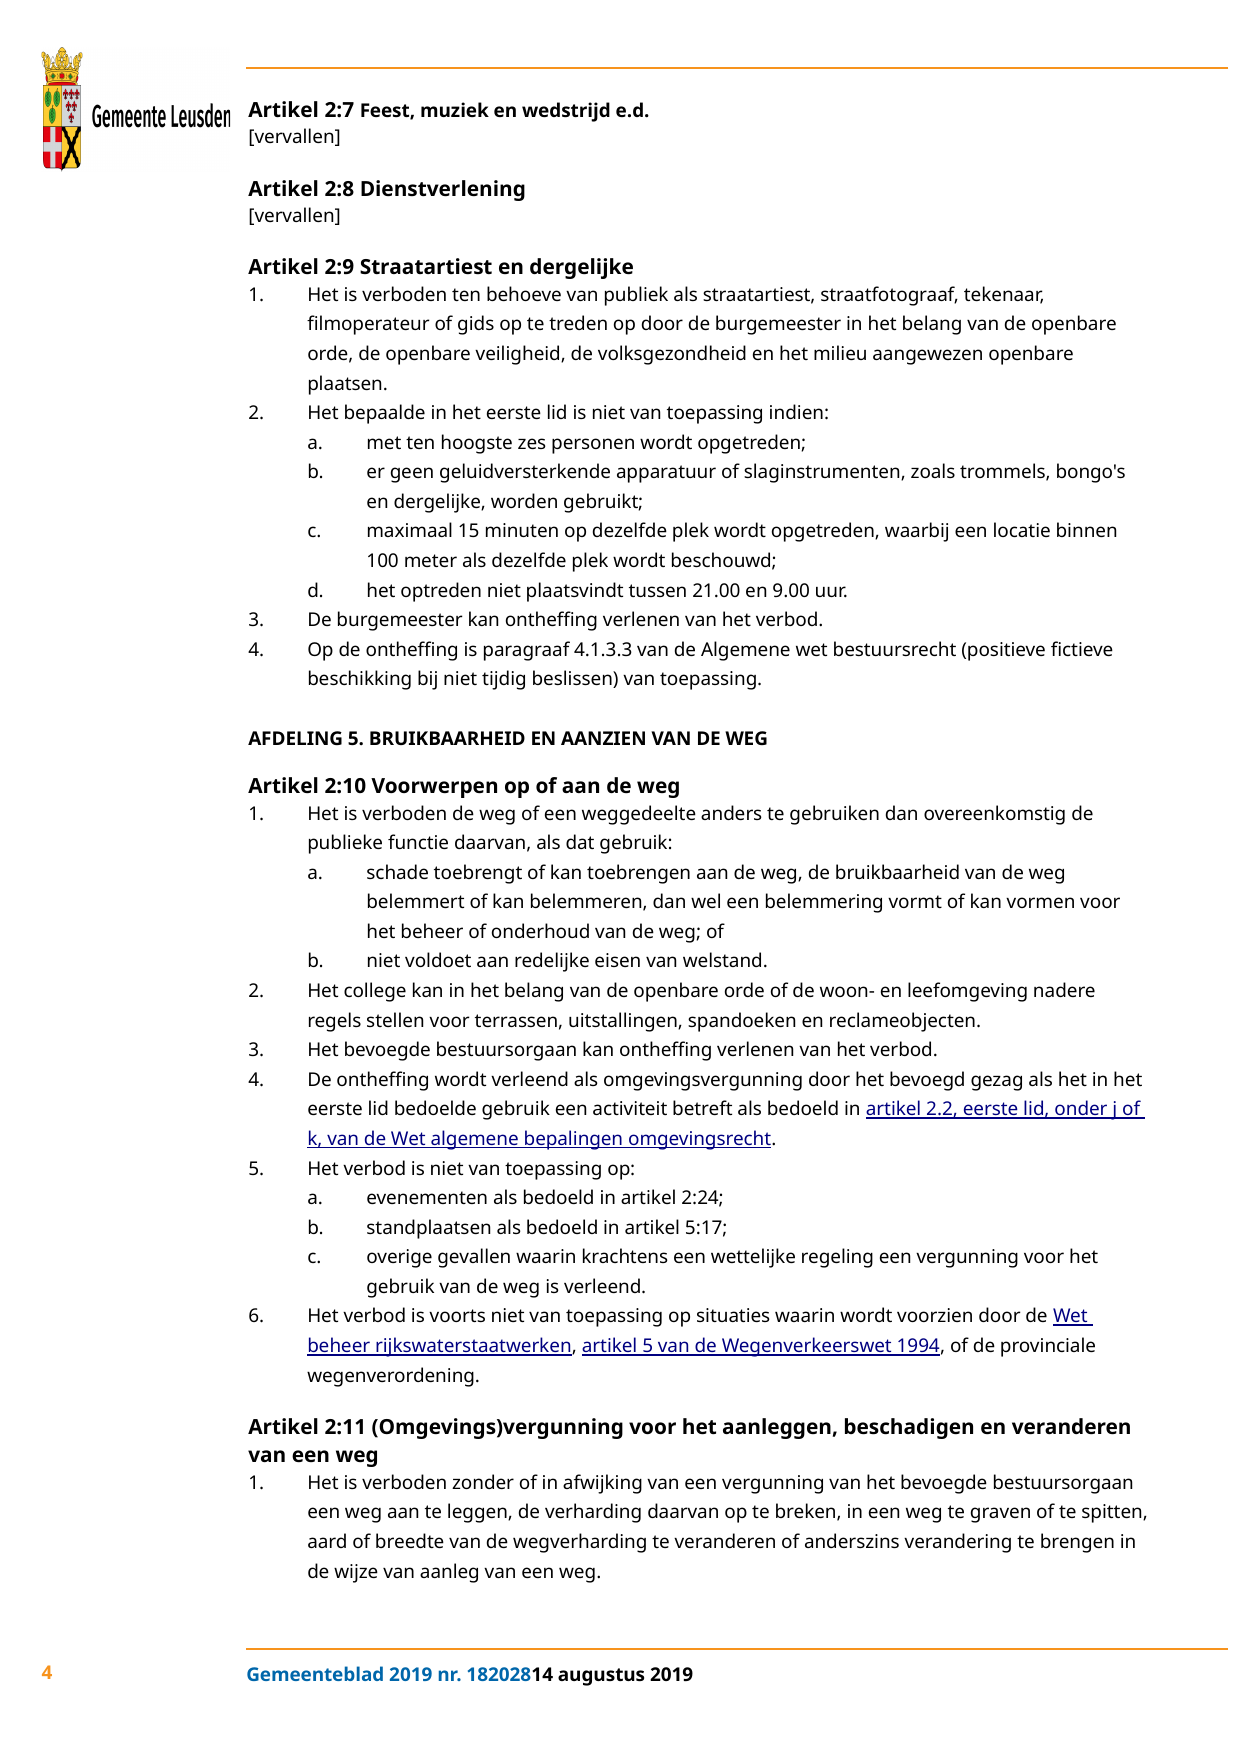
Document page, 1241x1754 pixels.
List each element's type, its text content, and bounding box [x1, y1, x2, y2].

list Het is verboden zonder of in afwijking van een vergunning van het bevoegde bestuursorgaan een weg aan te leggen, de verharding daarvan op te breken, in een weg te graven of te spitten, aard of breedte van de wegverharding te veranderen of anderszins verandering te brengen in de wijze van aanleg van een weg. [248, 1469, 1152, 1583]
list Het college kan in het belang van de openbare orde of de woon- en leefomgeving nadere regels stellen voor terrassen, uitstallingen, spandoeken en reclameobjecten. [248, 977, 1152, 1032]
list schade toebrengt of kan toebrengen aan de weg, de bruikbaarheid van de weg belemmert of kan belemmeren, dan wel een belemmering vormt of kan vormen voor het beheer of onderhoud van de weg; of [307, 859, 1152, 944]
text Artikel 2:11 (Omgevings)vergunning voor het aanleggen, beschadigen en veranderen van een weg [248, 1412, 1152, 1469]
list met ten hoogste zes personen wordt opgetreden; [307, 429, 1152, 454]
text Artikel 2:8 Dienstverlening [248, 174, 1152, 202]
list Het bepaalde in het eerste lid is niet van toepassing indien: [248, 399, 1152, 425]
list er geen geluidversterkende apparatuur of slaginstrumenten, zoals trommels, bongo's en dergelijke, worden gebruikt; [307, 458, 1152, 514]
list het optreden niet plaatsvindt tussen 21.00 en 9.00 uur. [307, 577, 1152, 602]
list Het bevoegde bestuursorgaan kan ontheffing verlenen van het verbod. [248, 1036, 1152, 1062]
list Het is verboden de weg of een weggedeelte anders te gebruiken dan overeenkomstig de publieke functie daarvan, als dat gebruik: [248, 800, 1152, 855]
picture [41, 47, 231, 172]
text [vervallen] [248, 202, 1152, 228]
list niet voldoet aan redelijke eisen van welstand. [307, 948, 1152, 973]
list maximaal 15 minuten op dezelfde plek wordt opgetreden, waarbij een locatie binnen 100 meter als dezelfde plek wordt beschouwd; [307, 518, 1152, 573]
list Het verbod is voorts niet van toepassing op situaties waarin wordt voorzien door de Wet beheer rijkswaterstaatwerken, artikel 5 van de Wegenverkeerswet 1994, of de provinciale wegenverordening. [248, 1303, 1152, 1387]
text Artikel 2:10 Voorwerpen op of aan de weg [248, 771, 1152, 800]
text [vervallen] [248, 123, 1152, 149]
text Artikel 2:9 Straatartiest en dergelijke [248, 252, 1152, 281]
text AFDELING 5. BRUIKBAARHEID EN AANZIEN VAN DE WEG [248, 725, 1152, 750]
list De burgemeester kan ontheffing verlenen van het verbod. [248, 606, 1152, 632]
list standplaatsen als bedoeld in artikel 5:17; [307, 1214, 1152, 1239]
list De ontheffing wordt verleend als omgevingsvergunning door het bevoegd gezag als het in het eerste lid bedoelde gebruik een activiteit betreft als bedoeld in artikel 2.2, eerste lid, onder j of k, van de Wet algemene bepalingen omgevingsrecht. [248, 1066, 1152, 1151]
list overige gevallen waarin krachtens een wettelijke regeling een vergunning voor het gebruik van de weg is verleend. [307, 1243, 1152, 1299]
list Het verbod is niet van toepassing op: [248, 1155, 1152, 1180]
list Op de ontheffing is paragraaf 4.1.3.3 van de Algemene wet bestuursrecht (positieve fictieve beschikking bij niet tijdig beslissen) van toepassing. [248, 636, 1152, 691]
list evenementen als bedoeld in artikel 2:24; [307, 1184, 1152, 1210]
text Artikel 2:7 Feest, muziek en wedstrijd e.d. [248, 95, 1152, 123]
list Het is verboden ten behoeve van publiek als straatartiest, straatfotograaf, tekenaar, filmoperateur of gids op te treden op door de burgemeester in het belang van de openbare orde, de openbare veiligheid, de volksgezondheid en het milieu aangewezen openbare plaatsen. [248, 281, 1152, 395]
